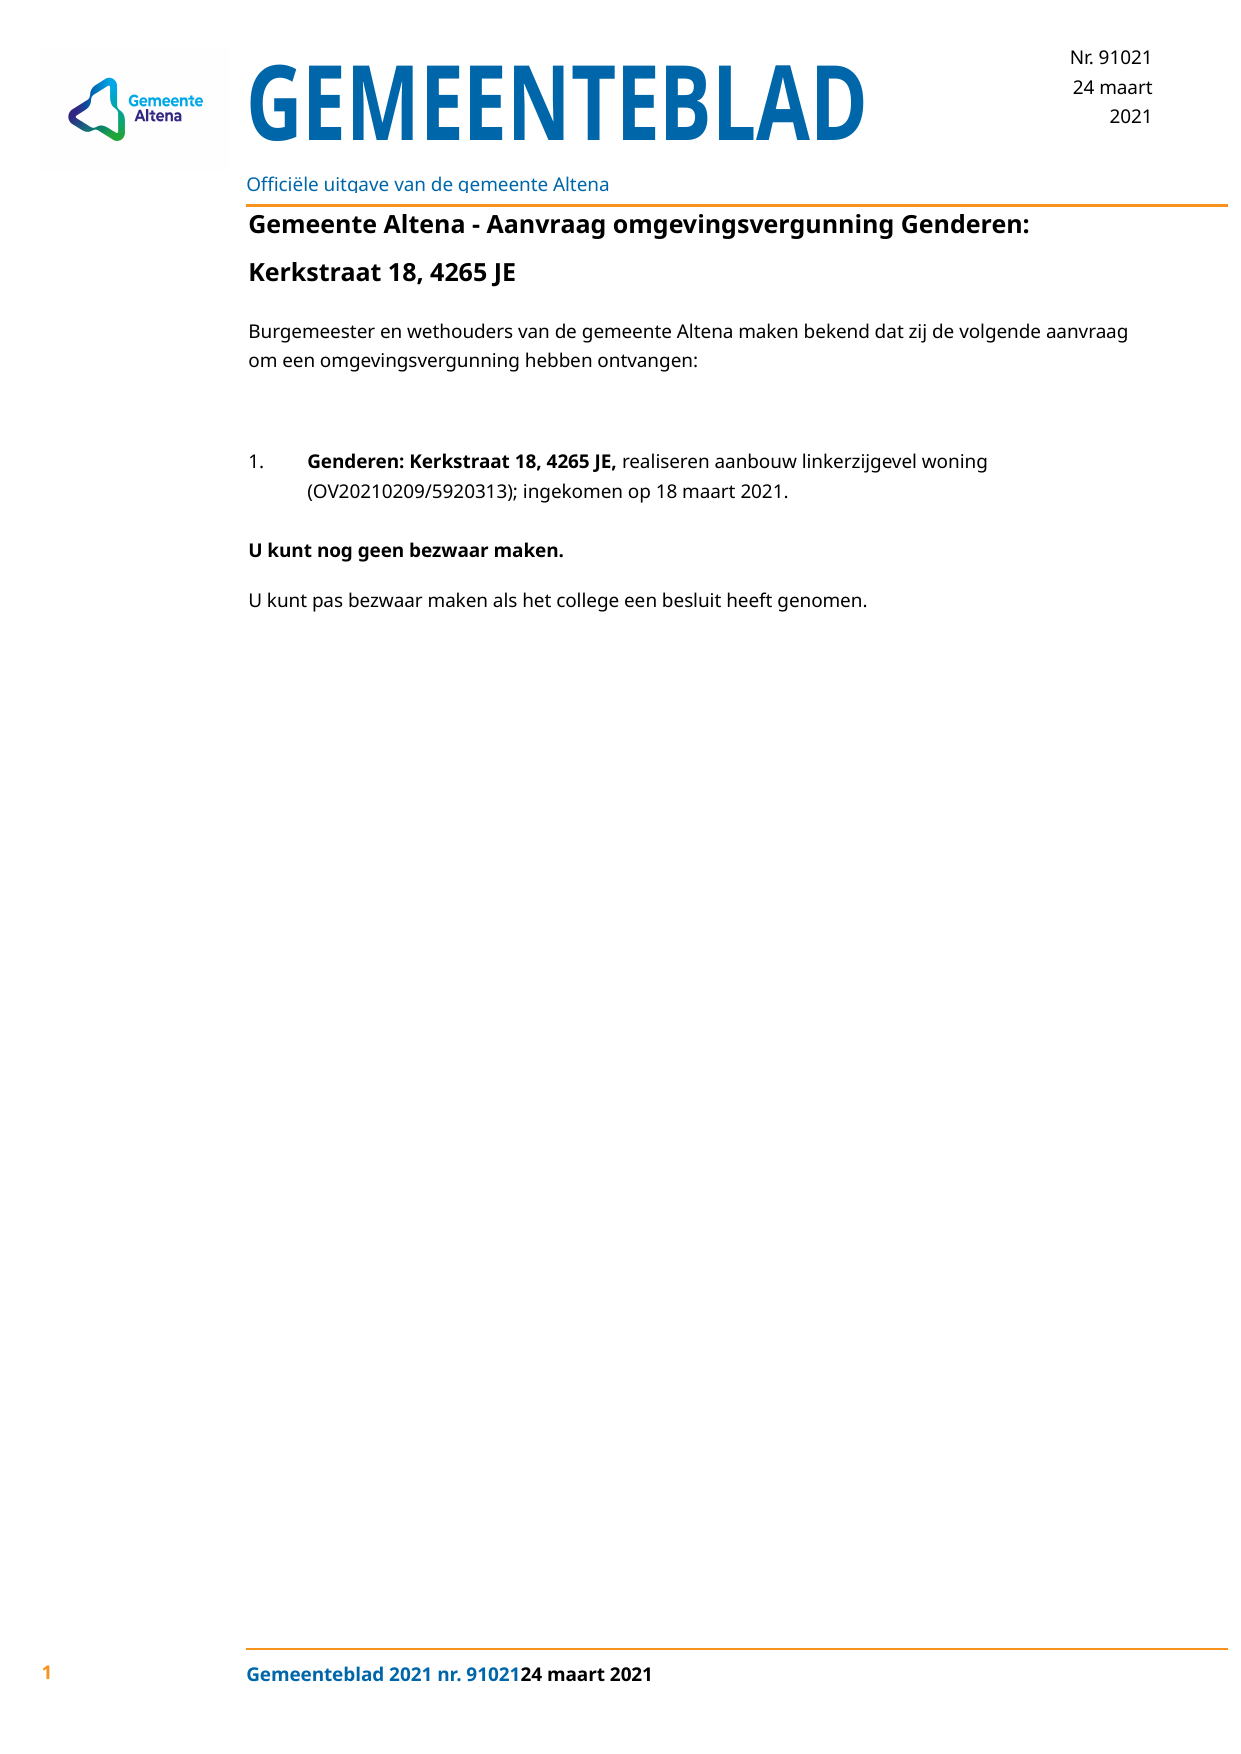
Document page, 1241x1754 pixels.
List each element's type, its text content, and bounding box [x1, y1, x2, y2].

text U kunt pas bezwaar maken als het college een besluit heeft genomen. [248, 587, 1152, 613]
text Burgemeester en wethouders van de gemeente Altena maken bekend dat zij de volgende aanvraag om een omgevingsvergunning hebben ontvangen: [248, 318, 1152, 373]
text Gemeente Altena - Aanvraag omgevingsvergunning Genderen: Kerkstraat 18, 4265 JE [248, 207, 1152, 288]
text U kunt nog geen bezwaar maken. [248, 537, 1152, 563]
picture [41, 47, 231, 172]
list Genderen: Kerkstraat 18, 4265 JE, realiseren aanbouw linkerzijgevel woning (OV20210209/5920313); ingekomen op 18 maart 2021. [248, 448, 1152, 504]
